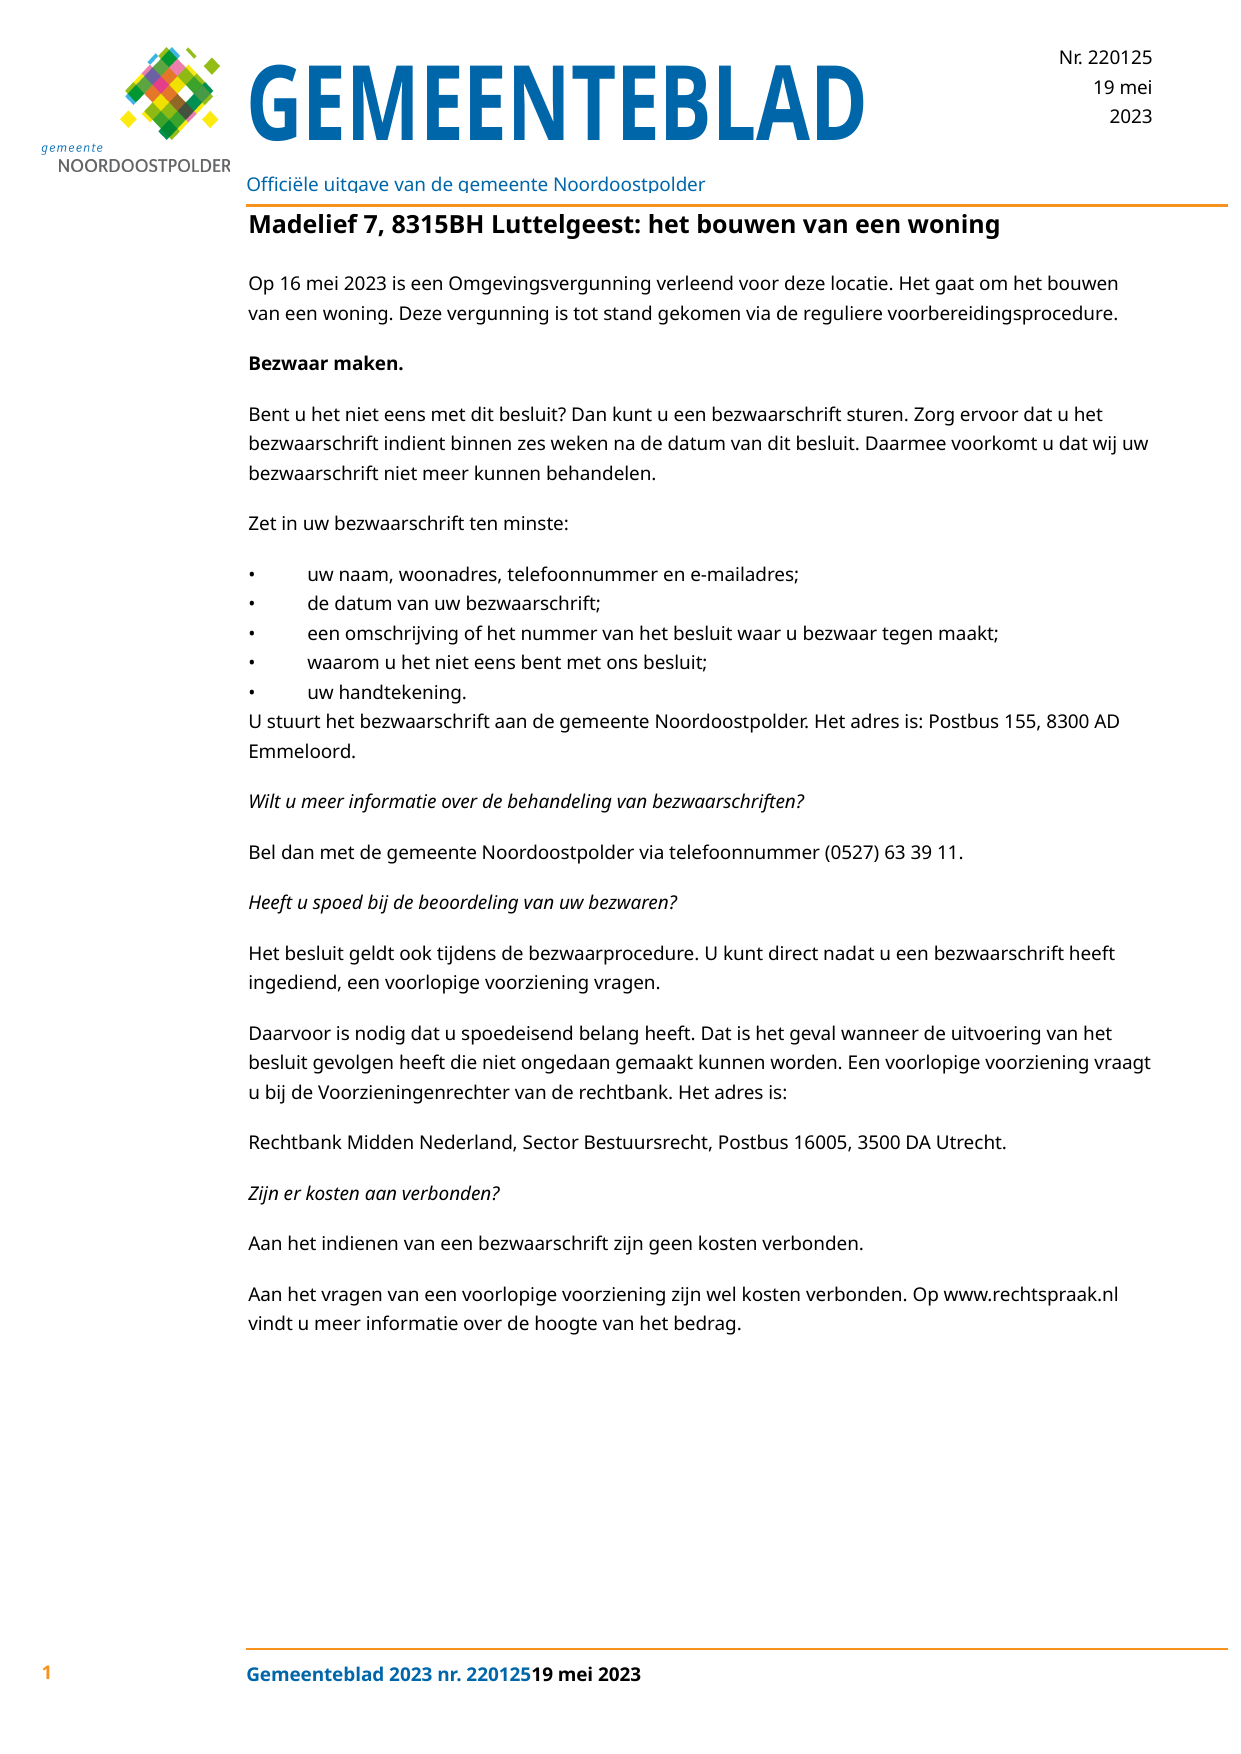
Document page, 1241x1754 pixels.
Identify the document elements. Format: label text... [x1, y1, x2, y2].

text Daarvoor is nodig dat u spoedeisend belang heeft. Dat is het geval wanneer de uitvoering van het besluit gevolgen heeft die niet ongedaan gemaakt kunnen worden. Een voorlopige voorziening vraagt u bij de Voorzieningenrechter van de rechtbank. Het adres is: [248, 1020, 1152, 1105]
text Rechtbank Midden Nederland, Sector Bestuursrecht, Postbus 16005, 3500 DA Utrecht. [248, 1129, 1152, 1155]
text U stuurt het bezwaarschrift aan de gemeente Noordoostpolder. Het adres is: Postbus 155, 8300 AD Emmeloord. [248, 709, 1152, 764]
list uw naam, woonadres, telefoonnummer en e-mailadres; [248, 561, 1152, 586]
text Wilt u meer informatie over de behandeling van bezwaarschriften? [248, 789, 1152, 814]
text Bezwaar maken. [248, 350, 1152, 376]
list waarom u het niet eens bent met ons besluit; [248, 649, 1152, 675]
text Bel dan met de gemeente Noordoostpolder via telefoonnummer (0527) 63 39 11. [248, 839, 1152, 865]
text Op 16 mei 2023 is een Omgevingsvergunning verleend voor deze locatie. Het gaat om het bouwen van een woning. Deze vergunning is tot stand gekomen via de reguliere voorbereidingsprocedure. [248, 270, 1152, 326]
text Aan het indienen van een bezwaarschrift zijn geen kosten verbonden. [248, 1230, 1152, 1256]
list een omschrijving of het nummer van het besluit waar u bezwaar tegen maakt; [248, 620, 1152, 646]
text Zet in uw bezwaarschrift ten minste: [248, 510, 1152, 536]
list uw handtekening. [248, 679, 1152, 705]
picture [41, 47, 231, 172]
text Het besluit geldt ook tijdens de bezwaarprocedure. U kunt direct nadat u een bezwaarschrift heeft ingediend, een voorlopige voorziening vragen. [248, 940, 1152, 995]
text Heeft u spoed bij de beoordeling van uw bezwaren? [248, 889, 1152, 915]
text Aan het vragen van een voorlopige voorziening zijn wel kosten verbonden. Op www.rechtspraak.nl vindt u meer informatie over de hoogte van het bedrag. [248, 1281, 1152, 1336]
text Madelief 7, 8315BH Luttelgeest: het bouwen van een woning [248, 207, 1152, 241]
text Bent u het niet eens met dit besluit? Dan kunt u een bezwaarschrift sturen. Zorg ervoor dat u het bezwaarschrift indient binnen zes weken na de datum van dit besluit. Daarmee voorkomt u dat wij uw bezwaarschrift niet meer kunnen behandelen. [248, 401, 1152, 486]
text Zijn er kosten aan verbonden? [248, 1180, 1152, 1206]
list de datum van uw bezwaarschrift; [248, 590, 1152, 616]
